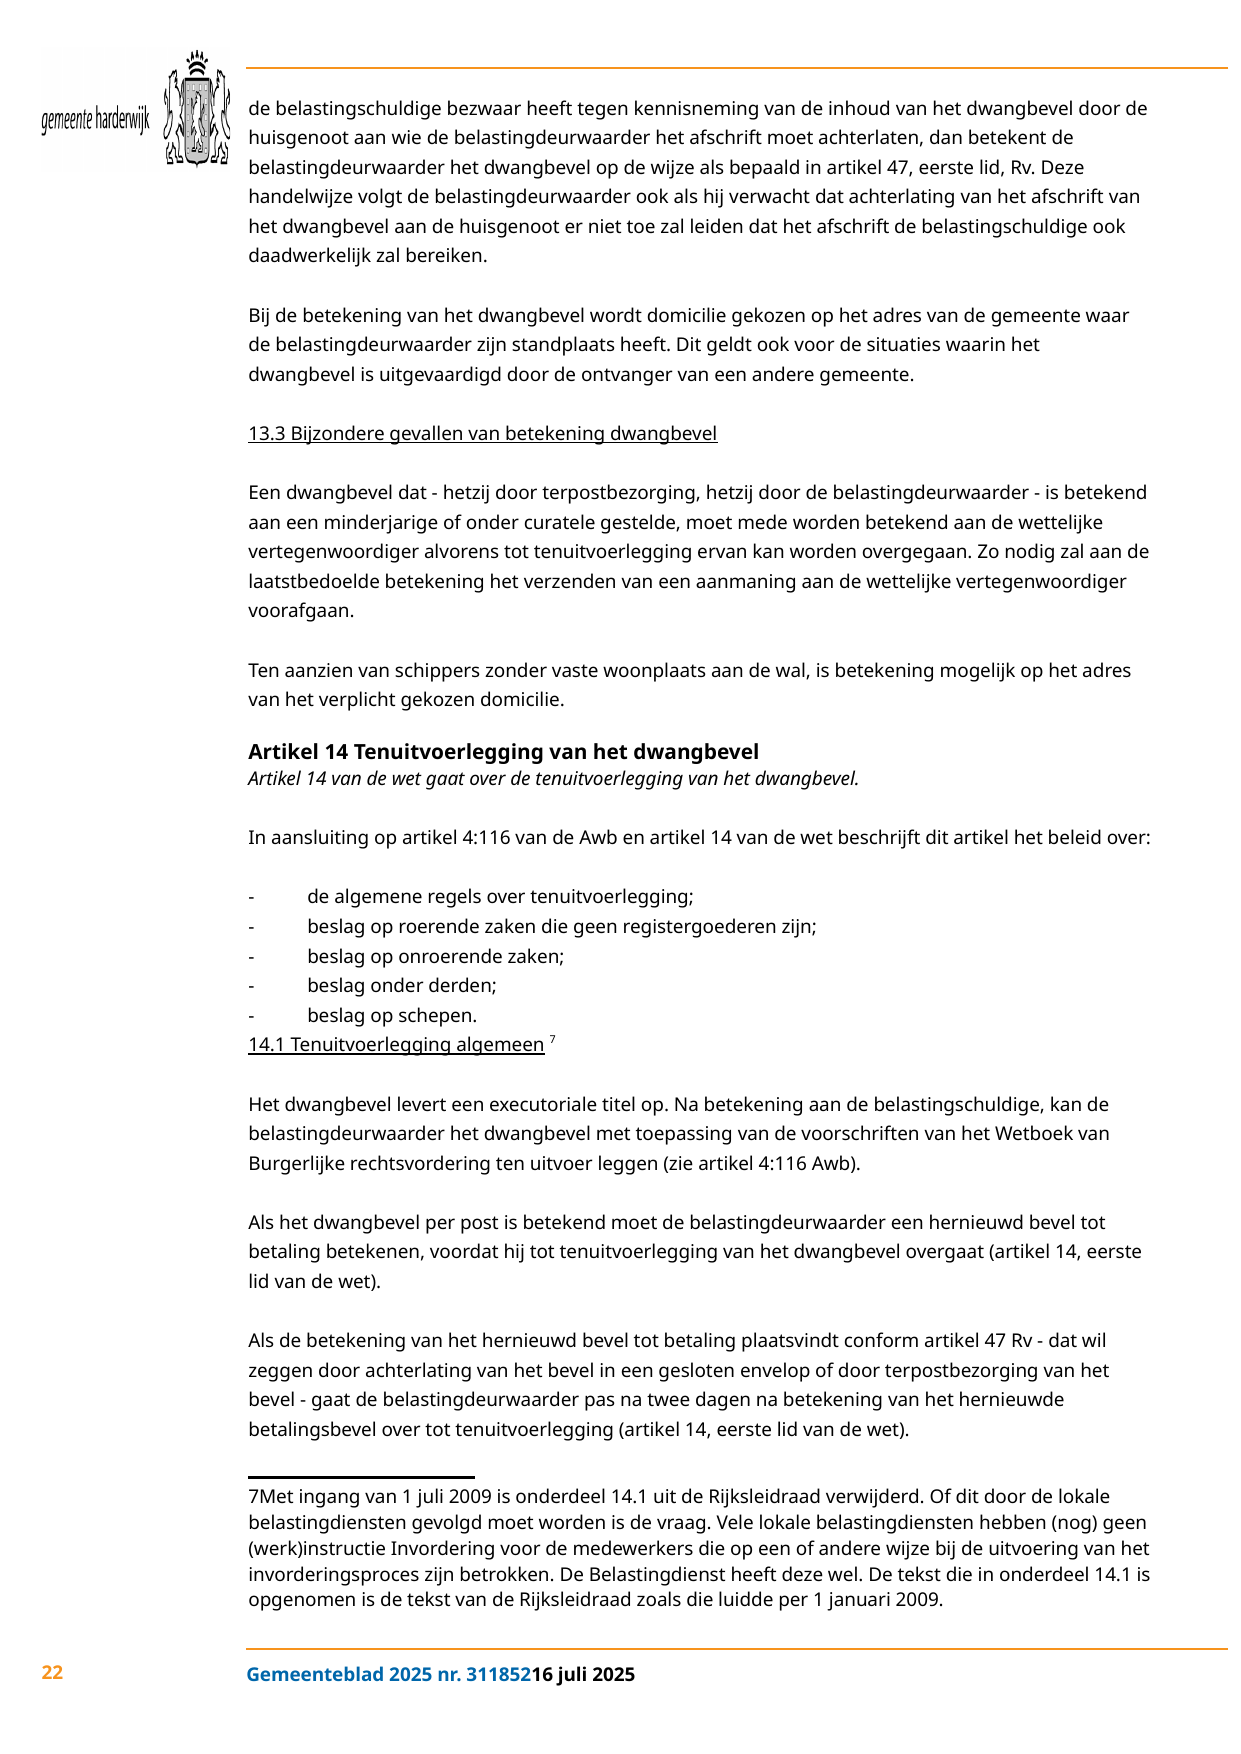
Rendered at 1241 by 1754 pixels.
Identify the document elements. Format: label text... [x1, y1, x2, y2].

text Met ingang van 1 juli 2009 is onderdeel 14.1 uit de Rijksleidraad verwijderd. Of dit door de lokale belastingdiensten gevolgd moet worden is de vraag. Vele lokale belastingdiensten hebben (nog) geen (werk)instructie Invordering voor de medewerkers die op een of andere wijze bij de uitvoering van het invorderingsproces zijn betrokken. De Belastingdienst heeft deze wel. De tekst die in onderdeel 14.1 is opgenomen is de tekst van de Rijksleidraad zoals die luidde per 1 januari 2009. [248, 1483, 1152, 1612]
list beslag op schepen. [248, 1002, 1152, 1028]
text Artikel 14 Tenuitvoerlegging van het dwangbevel [248, 737, 1152, 765]
list de algemene regels over tenuitvoerlegging; [248, 884, 1152, 909]
list beslag onder derden; [248, 972, 1152, 998]
list beslag op onroerende zaken; [248, 943, 1152, 968]
text Bij de betekening van het dwangbevel wordt domicilie gekozen op het adres van de gemeente waar de belastingdeurwaarder zijn standplaats heeft. Dit geldt ook voor de situaties waarin het dwangbevel is uitgevaardigd door de ontvanger van een andere gemeente. [248, 302, 1152, 387]
text Ten aanzien van schippers zonder vaste woonplaats aan de wal, is betekening mogelijk op het adres van het verplicht gekozen domicilie. [248, 657, 1152, 712]
text Als de betekening van het hernieuwd bevel tot betaling plaatsvindt conform artikel 47 Rv - dat wil zeggen door achterlating van het bevel in een gesloten envelop of door terpostbezorging van het bevel - gaat de belastingdeurwaarder pas na twee dagen na betekening van het hernieuwde betalingsbevel over tot tenuitvoerlegging (artikel 14, eerste lid van de wet). [248, 1327, 1152, 1442]
text 13.3 Bijzondere gevallen van betekening dwangbevel [248, 420, 1152, 446]
picture [41, 47, 231, 172]
text Een dwangbevel dat - hetzij door terpostbezorging, hetzij door de belastingdeurwaarder - is betekend aan een minderjarige of onder curatele gestelde, moet mede worden betekend aan de wettelijke vertegenwoordiger alvorens tot tenuitvoerlegging ervan kan worden overgegaan. Zo nodig zal aan de laatstbedoelde betekening het verzenden van een aanmaning aan de wettelijke vertegenwoordiger voorafgaan. [248, 479, 1152, 623]
text 14.1 Tenuitvoerlegging algemeen [248, 1032, 1152, 1057]
text Als het dwangbevel per post is betekend moet de belastingdeurwaarder een hernieuwd bevel tot betaling betekenen, voordat hij tot tenuitvoerlegging van het dwangbevel overgaat (artikel 14, eerste lid van de wet). [248, 1209, 1152, 1294]
text Het dwangbevel levert een executoriale titel op. Na betekening aan de belastingschuldige, kan de belastingdeurwaarder het dwangbevel met toepassing van de voorschriften van het Wetboek van Burgerlijke rechtsvordering ten uitvoer leggen (zie artikel 4:116 Awb). [248, 1091, 1152, 1176]
list beslag op roerende zaken die geen registergoederen zijn; [248, 913, 1152, 939]
text de belastingschuldige bezwaar heeft tegen kennisneming van de inhoud van het dwangbevel door de huisgenoot aan wie de belastingdeurwaarder het afschrift moet achterlaten, dan betekent de belastingdeurwaarder het dwangbevel op de wijze als bepaald in artikel 47, eerste lid, Rv. Deze handelwijze volgt de belastingdeurwaarder ook als hij verwacht dat achterlating van het afschrift van het dwangbevel aan de huisgenoot er niet toe zal leiden dat het afschrift de belastingschuldige ook daadwerkelijk zal bereiken. [248, 95, 1152, 268]
text Artikel 14 van de wet gaat over de tenuitvoerlegging van het dwangbevel. [248, 765, 1152, 791]
text In aansluiting op artikel 4:116 van de Awb en artikel 14 van de wet beschrijft dit artikel het beleid over: [248, 824, 1152, 850]
